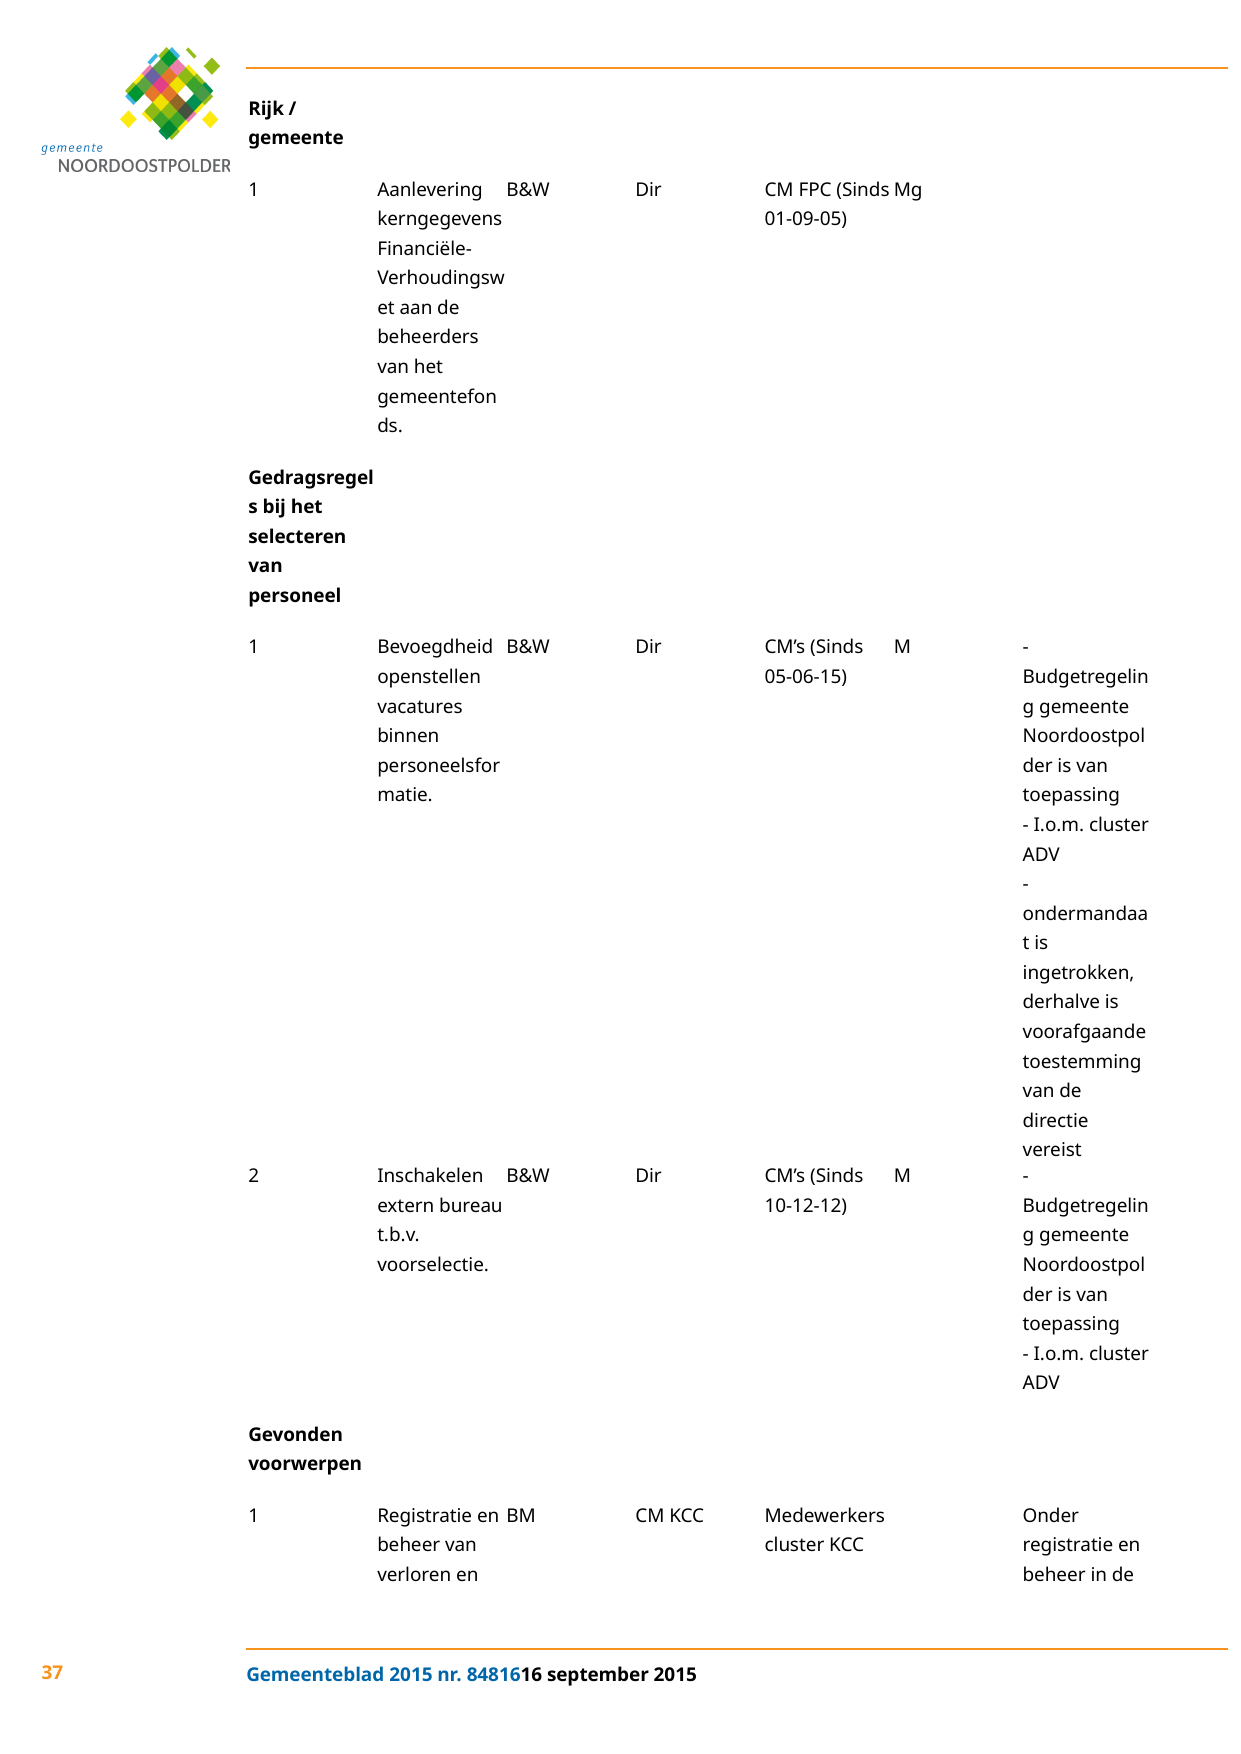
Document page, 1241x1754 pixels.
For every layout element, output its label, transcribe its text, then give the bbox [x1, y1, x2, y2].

table_cell [635, 1421, 764, 1476]
table_cell 1 [248, 634, 377, 1162]
table_cell [635, 438, 764, 464]
table_cell [894, 1476, 1022, 1502]
table_cell [506, 150, 635, 176]
table_cell [894, 1395, 1022, 1421]
table_cell CM KCC [635, 1502, 764, 1587]
table_cell [377, 608, 506, 634]
table_cell Aanlevering kerngegevens Financiële-Verhoudingswet aan de beheerders van het gemeentefonds. [377, 176, 506, 438]
table_cell B&W [506, 634, 635, 1162]
table_cell M [894, 1163, 1022, 1395]
table_cell [764, 150, 893, 176]
table_cell CM FPC (Sinds 01-09-05) [764, 176, 893, 438]
table_cell [377, 95, 506, 150]
table_cell [635, 150, 764, 176]
table_cell 1 [248, 1502, 377, 1587]
table_cell [1023, 608, 1152, 634]
table_cell Dir [635, 634, 764, 1162]
table_cell Dir [635, 176, 764, 438]
table_cell [764, 1421, 893, 1476]
table_cell [1023, 438, 1152, 464]
table_cell [248, 150, 377, 176]
table_cell BM [506, 1502, 635, 1587]
table_cell [248, 1395, 377, 1421]
table_cell [377, 438, 506, 464]
table_cell Gedragsregels bij het selecteren van personeel [248, 464, 377, 608]
table_cell [506, 608, 635, 634]
table_cell [248, 608, 377, 634]
table_cell [1023, 1476, 1152, 1502]
table_cell - Budgetregeling gemeente Noordoostpolder is van toepassing - I.o.m. cluster ADV [1023, 1163, 1152, 1395]
table_cell [1023, 1395, 1152, 1421]
table_cell [248, 1476, 377, 1502]
table_cell [894, 1502, 1022, 1587]
table_cell B&W [506, 176, 635, 438]
table_cell CM’s (Sinds 10-12-12) [764, 1163, 893, 1395]
table_cell [894, 438, 1022, 464]
table_cell Medewerkers cluster KCC [764, 1502, 893, 1587]
table_cell [1023, 150, 1152, 176]
table_cell [764, 608, 893, 634]
table_cell Bevoegdheid openstellen vacatures binnen personeelsformatie. [377, 634, 506, 1162]
table_cell Gevonden voorwerpen [248, 1421, 377, 1476]
table_cell [377, 1395, 506, 1421]
table_cell 2 [248, 1163, 377, 1395]
picture [41, 47, 231, 172]
table_cell [894, 150, 1022, 176]
table_cell [506, 1395, 635, 1421]
table_cell [377, 1421, 506, 1476]
table_cell Inschakelen extern bureau t.b.v. voorselectie. [377, 1163, 506, 1395]
table_cell Dir [635, 1163, 764, 1395]
table_cell - Budgetregeling gemeente Noordoostpolder is van toepassing - I.o.m. cluster ADV - ondermandaat is ingetrokken, derhalve is voorafgaande toestemming van de directie vereist [1023, 634, 1152, 1162]
table_cell [377, 150, 506, 176]
table_cell [764, 1395, 893, 1421]
table_cell B&W [506, 1163, 635, 1395]
table_cell 1 [248, 176, 377, 438]
table_cell [764, 1476, 893, 1502]
table_cell [1023, 176, 1152, 438]
table_cell Mg [894, 176, 1022, 438]
table_cell [894, 608, 1022, 634]
table_cell [506, 438, 635, 464]
table_cell [635, 608, 764, 634]
table_cell CM’s (Sinds 05-06-15) [764, 634, 893, 1162]
table_cell Onder registratie en beheer in de [1023, 1502, 1152, 1587]
table_cell [506, 1421, 635, 1476]
table_cell [635, 1395, 764, 1421]
table_cell Registratie en beheer van verloren en [377, 1502, 506, 1587]
table_cell [248, 438, 377, 464]
table_cell Rijk / gemeente [248, 95, 377, 150]
table_cell M [894, 634, 1022, 1162]
table_cell [635, 1476, 764, 1502]
table_cell [764, 438, 893, 464]
table_cell [506, 1476, 635, 1502]
table_cell [377, 1476, 506, 1502]
